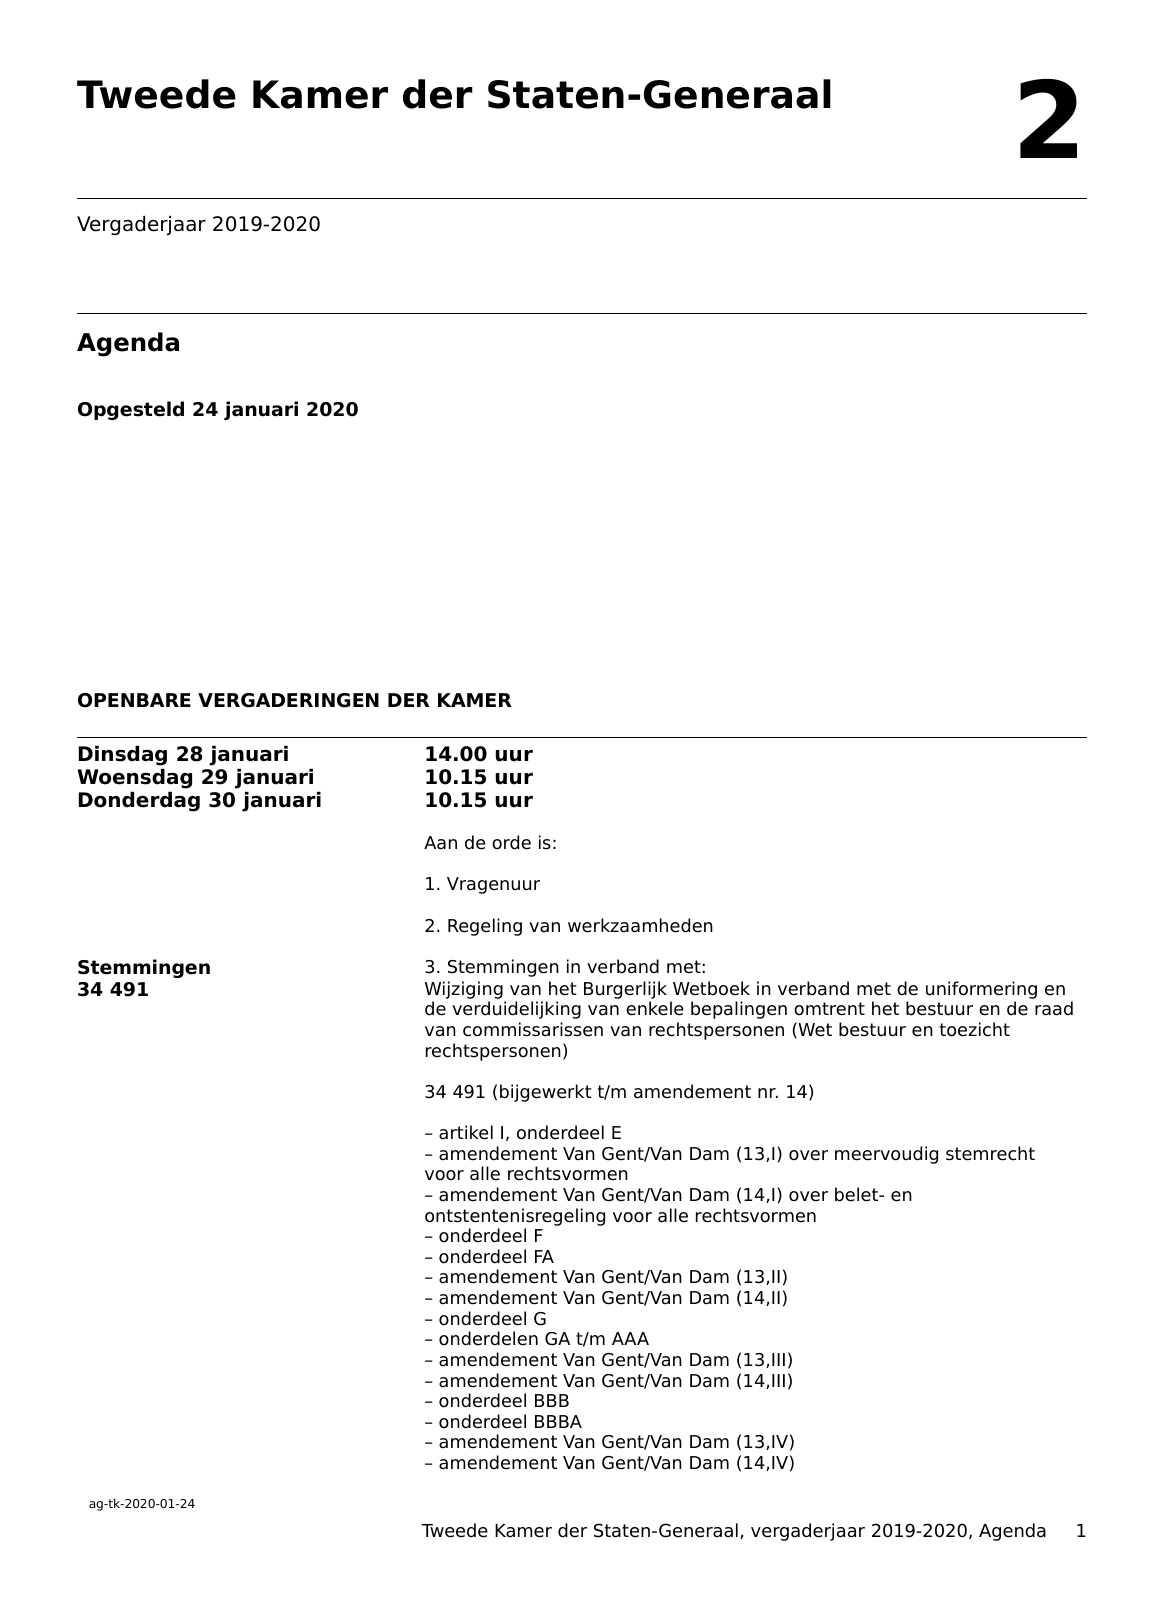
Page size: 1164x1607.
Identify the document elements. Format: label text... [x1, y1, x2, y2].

table_cell [401, 766, 418, 789]
table_cell [401, 979, 418, 1061]
table_cell [418, 854, 1087, 874]
table_cell – amendement Van Gent/Van Dam (14,III) [418, 1371, 1087, 1391]
table_cell Wijziging van het Burgerlijk Wetboek in verband met de uniformering en de verduidelijking van enkele bepalingen omtrent het bestuur en de raad van commissarissen van rechtspersonen (Wet bestuur en toezicht rechtspersonen) [418, 979, 1087, 1061]
table_cell [401, 1391, 418, 1412]
table_cell [77, 1288, 401, 1309]
table_cell [77, 1247, 401, 1267]
table_cell [401, 1226, 418, 1247]
table_header [401, 738, 418, 766]
table_cell [77, 1082, 401, 1102]
table_cell [77, 1061, 401, 1082]
table_cell 10.15 uur [418, 789, 1087, 812]
table_header 14.00 uur [418, 738, 1087, 766]
table_cell Vergaderjaar 2019-2020 [77, 199, 1087, 313]
table_cell – onderdeel BBBA [418, 1412, 1087, 1432]
table_cell [77, 1268, 401, 1288]
table_header 2 [886, 59, 1087, 198]
table_cell [401, 1061, 418, 1082]
table_cell – onderdeel F [418, 1226, 1087, 1247]
table_cell [401, 1412, 418, 1432]
table_cell 34 491 [77, 979, 401, 1061]
table_cell [401, 874, 418, 895]
table_cell [401, 813, 418, 833]
table_cell 34 491 (bijgewerkt t/m amendement nr. 14) [418, 1082, 1087, 1102]
table_cell – amendement Van Gent/Van Dam (13,IV) [418, 1433, 1087, 1453]
table_cell Donderdag 30 januari [77, 789, 401, 812]
table_cell [77, 1453, 401, 1474]
table_cell Aan de orde is: [418, 833, 1087, 854]
table_cell [401, 789, 418, 812]
table_cell – amendement Van Gent/Van Dam (13,I) over meervoudig stemrecht voor alle rechtsvormen [418, 1144, 1087, 1185]
table_cell [77, 1226, 401, 1247]
table_cell [418, 895, 1087, 916]
table_cell [77, 1123, 401, 1144]
table_cell Stemmingen [77, 957, 401, 979]
table_cell [401, 1103, 418, 1123]
table_cell Agenda [77, 314, 422, 357]
table_cell – amendement Van Gent/Van Dam (14,II) [418, 1288, 1087, 1309]
table_cell – onderdelen GA t/m AAA [418, 1329, 1087, 1350]
table_cell [401, 1144, 418, 1185]
table_cell [401, 1433, 418, 1453]
table_cell [77, 1103, 401, 1123]
table_cell [401, 895, 418, 916]
table_cell [401, 1288, 418, 1309]
table_cell [401, 833, 418, 854]
table_cell [77, 854, 401, 874]
table_cell [401, 1329, 418, 1350]
table_cell [77, 874, 401, 895]
table_cell [401, 1309, 418, 1329]
table_cell [418, 813, 1087, 833]
table_cell [77, 1433, 401, 1453]
table_cell [401, 1247, 418, 1267]
table_cell 2. Regeling van werkzaamheden [418, 916, 1087, 936]
table_cell 10.15 uur [418, 766, 1087, 789]
table_cell – onderdeel G [418, 1309, 1087, 1329]
table_cell – amendement Van Gent/Van Dam (13,III) [418, 1350, 1087, 1371]
table_cell [422, 314, 1087, 357]
table_cell [401, 1371, 418, 1391]
table_cell [401, 916, 418, 936]
table_header Dinsdag 28 januari [77, 738, 401, 766]
table_cell [77, 916, 401, 936]
table_cell 1. Vragenuur [418, 874, 1087, 895]
table_cell [77, 1412, 401, 1432]
table_cell [418, 936, 1087, 957]
table_cell [418, 1103, 1087, 1123]
table_cell – amendement Van Gent/Van Dam (14,IV) [418, 1453, 1087, 1474]
table_header Tweede Kamer der Staten-Generaal [77, 59, 886, 198]
text ag-tk-2020-01-24 [88, 1497, 323, 1511]
table_cell Woensdag 29 januari [77, 766, 401, 789]
table_cell [77, 1144, 401, 1185]
table_cell [401, 1185, 418, 1226]
table_cell [77, 833, 401, 854]
table_cell [401, 1123, 418, 1144]
table_cell [401, 1350, 418, 1371]
table_cell [77, 1391, 401, 1412]
table_cell [77, 1371, 401, 1391]
table_cell [401, 854, 418, 874]
table_cell [418, 1061, 1087, 1082]
table_cell – amendement Van Gent/Van Dam (14,I) over belet- en ontstentenisregeling voor alle rechtsvormen [418, 1185, 1087, 1226]
table_cell [77, 1329, 401, 1350]
table_cell [401, 1453, 418, 1474]
table_cell [77, 813, 401, 833]
table_cell – artikel I, onderdeel E [418, 1123, 1087, 1144]
table_cell [77, 895, 401, 916]
table_cell – amendement Van Gent/Van Dam (13,II) [418, 1268, 1087, 1288]
table_cell – onderdeel BBB [418, 1391, 1087, 1412]
table_cell [401, 1268, 418, 1288]
table_cell [401, 1082, 418, 1102]
table_cell [77, 1309, 401, 1329]
table_cell 3. Stemmingen in verband met: [418, 957, 1087, 979]
table_cell – onderdeel FA [418, 1247, 1087, 1267]
table_cell [77, 936, 401, 957]
table_cell [77, 1350, 401, 1371]
table_cell [401, 936, 418, 957]
table_cell [401, 957, 418, 979]
subtitle OPENBARE VERGADERINGEN DER KAMER [77, 690, 1087, 712]
table_cell [77, 1185, 401, 1226]
text Opgesteld 24 januari 2020 [77, 399, 1087, 421]
